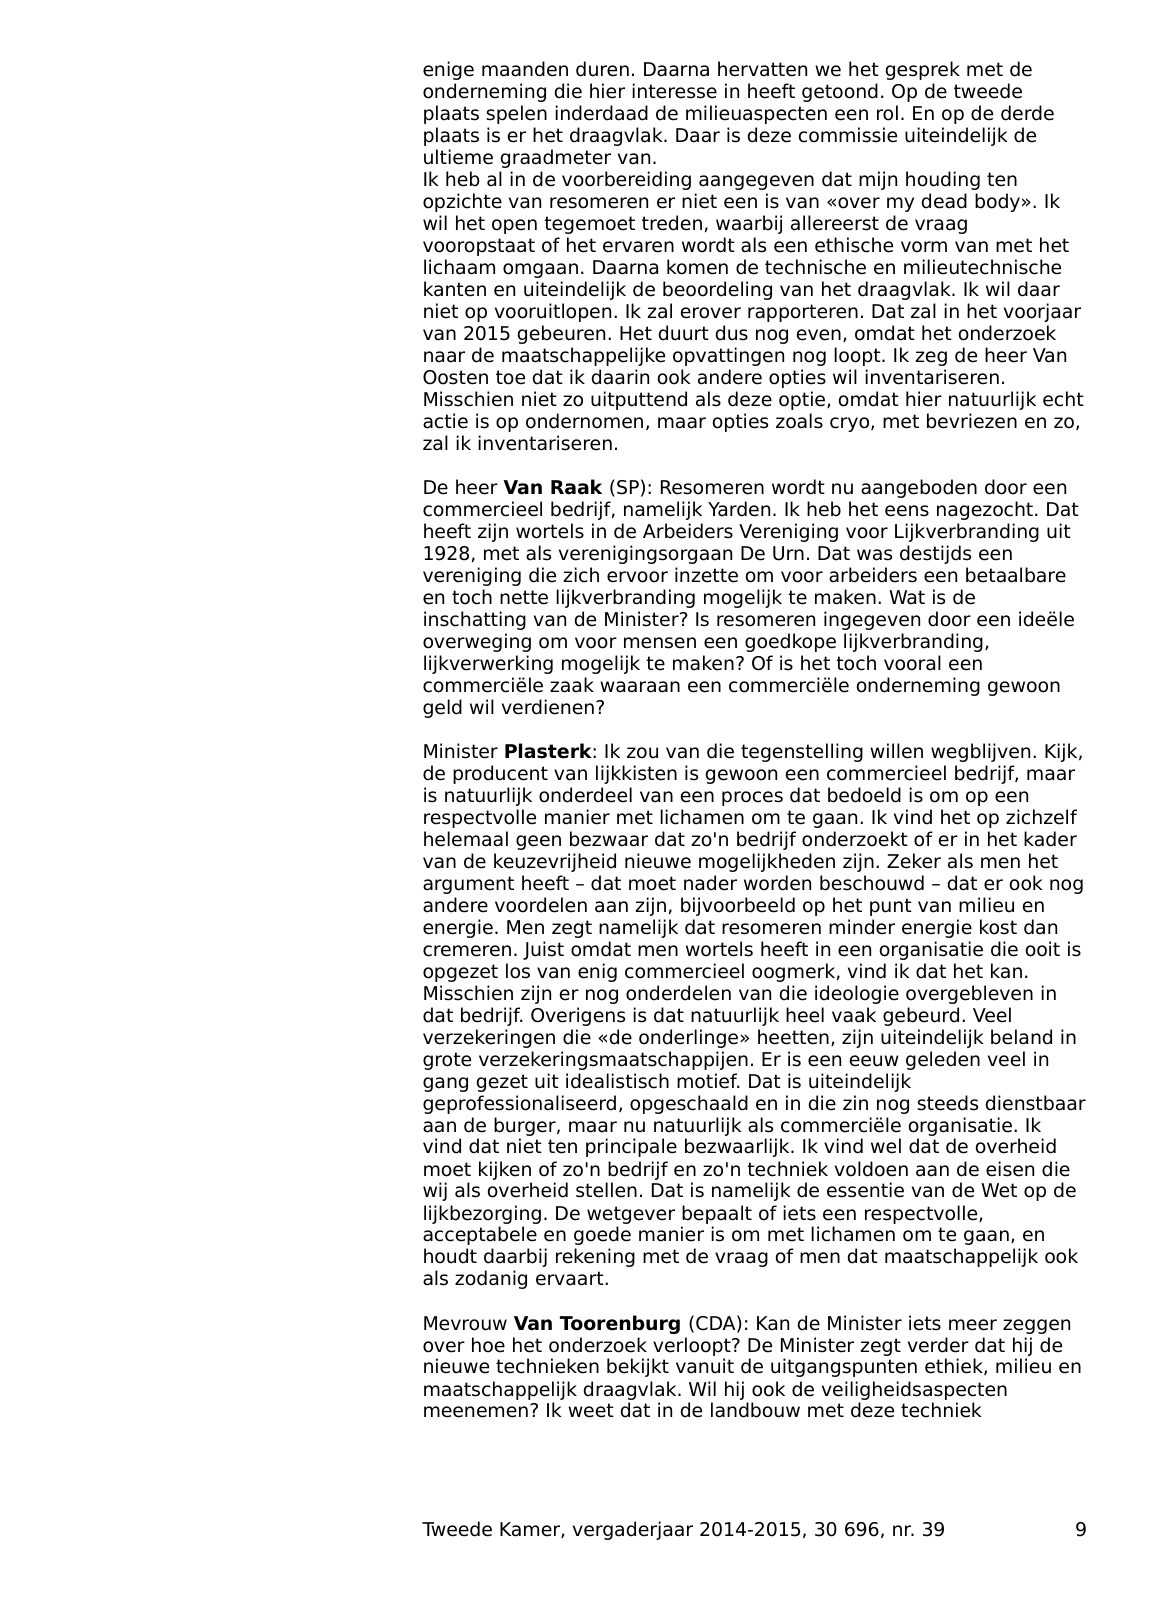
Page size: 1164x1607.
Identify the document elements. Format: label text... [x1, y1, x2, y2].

text Ik heb al in de voorbereiding aangegeven dat mijn houding ten opzichte van resomeren er niet een is van «over my dead body». Ik wil het open tegemoet treden, waarbij allereerst de vraag vooropstaat of het ervaren wordt als een ethische vorm van met het lichaam omgaan. Daarna komen de technische en milieutechnische kanten en uiteindelijk de beoordeling van het draagvlak. Ik wil daar niet op vooruitlopen. Ik zal erover rapporteren. Dat zal in het voorjaar van 2015 gebeuren. Het duurt dus nog even, omdat het onderzoek naar de maatschappelijke opvattingen nog loopt. Ik zeg de heer Van Oosten toe dat ik daarin ook andere opties wil inventariseren. Misschien niet zo uitputtend als deze optie, omdat hier natuurlijk echt actie is op ondernomen, maar opties zoals cryo, met bevriezen en zo, zal ik inventariseren. [422, 169, 1087, 455]
text Minister Plasterk: Ik zou van die tegenstelling willen wegblijven. Kijk, de producent van lijkkisten is gewoon een commercieel bedrijf, maar is natuurlijk onderdeel van een proces dat bedoeld is om op een respectvolle manier met lichamen om te gaan. Ik vind het op zichzelf helemaal geen bezwaar dat zo'n bedrijf onderzoekt of er in het kader van de keuzevrijheid nieuwe mogelijkheden zijn. Zeker als men het argument heeft – dat moet nader worden beschouwd – dat er ook nog andere voordelen aan zijn, bijvoorbeeld op het punt van milieu en energie. Men zegt namelijk dat resomeren minder energie kost dan cremeren. Juist omdat men wortels heeft in een organisatie die ooit is opgezet los van enig commercieel oogmerk, vind ik dat het kan. Misschien zijn er nog onderdelen van die ideologie overgebleven in dat bedrijf. Overigens is dat natuurlijk heel vaak gebeurd. Veel verzekeringen die «de onderlinge» heetten, zijn uiteindelijk beland in grote verzekeringsmaatschappijen. Er is een eeuw geleden veel in gang gezet uit idealistisch motief. Dat is uiteindelijk geprofessionaliseerd, opgeschaald en in die zin nog steeds dienstbaar aan de burger, maar nu natuurlijk als commerciële organisatie. Ik vind dat niet ten principale bezwaarlijk. Ik vind wel dat de overheid moet kijken of zo'n bedrijf en zo'n techniek voldoen aan de eisen die wij als overheid stellen. Dat is namelijk de essentie van de Wet op de lijkbezorging. De wetgever bepaalt of iets een respectvolle, acceptabele en goede manier is om met lichamen om te gaan, en houdt daarbij rekening met de vraag of men dat maatschappelijk ook als zodanig ervaart. [422, 741, 1087, 1290]
text enige maanden duren. Daarna hervatten we het gesprek met de onderneming die hier interesse in heeft getoond. Op de tweede plaats spelen inderdaad de milieuaspecten een rol. En op de derde plaats is er het draagvlak. Daar is deze commissie uiteindelijk de ultieme graadmeter van. [422, 59, 1087, 169]
text De heer Van Raak (SP): Resomeren wordt nu aangeboden door een commercieel bedrijf, namelijk Yarden. Ik heb het eens nagezocht. Dat heeft zijn wortels in de Arbeiders Vereniging voor Lijkverbranding uit 1928, met als verenigingsorgaan De Urn. Dat was destijds een vereniging die zich ervoor inzette om voor arbeiders een betaalbare en toch nette lijkverbranding mogelijk te maken. Wat is de inschatting van de Minister? Is resomeren ingegeven door een ideële overweging om voor mensen een goedkope lijkverbranding, lijkverwerking mogelijk te maken? Of is het toch vooral een commerciële zaak waaraan een commerciële onderneming gewoon geld wil verdienen? [422, 477, 1087, 719]
text Mevrouw Van Toorenburg (CDA): Kan de Minister iets meer zeggen over hoe het onderzoek verloopt? De Minister zegt verder dat hij de nieuwe technieken bekijkt vanuit de uitgangspunten ethiek, milieu en maatschappelijk draagvlak. Wil hij ook de veiligheidsaspecten meenemen? Ik weet dat in de landbouw met deze techniek [422, 1312, 1087, 1422]
